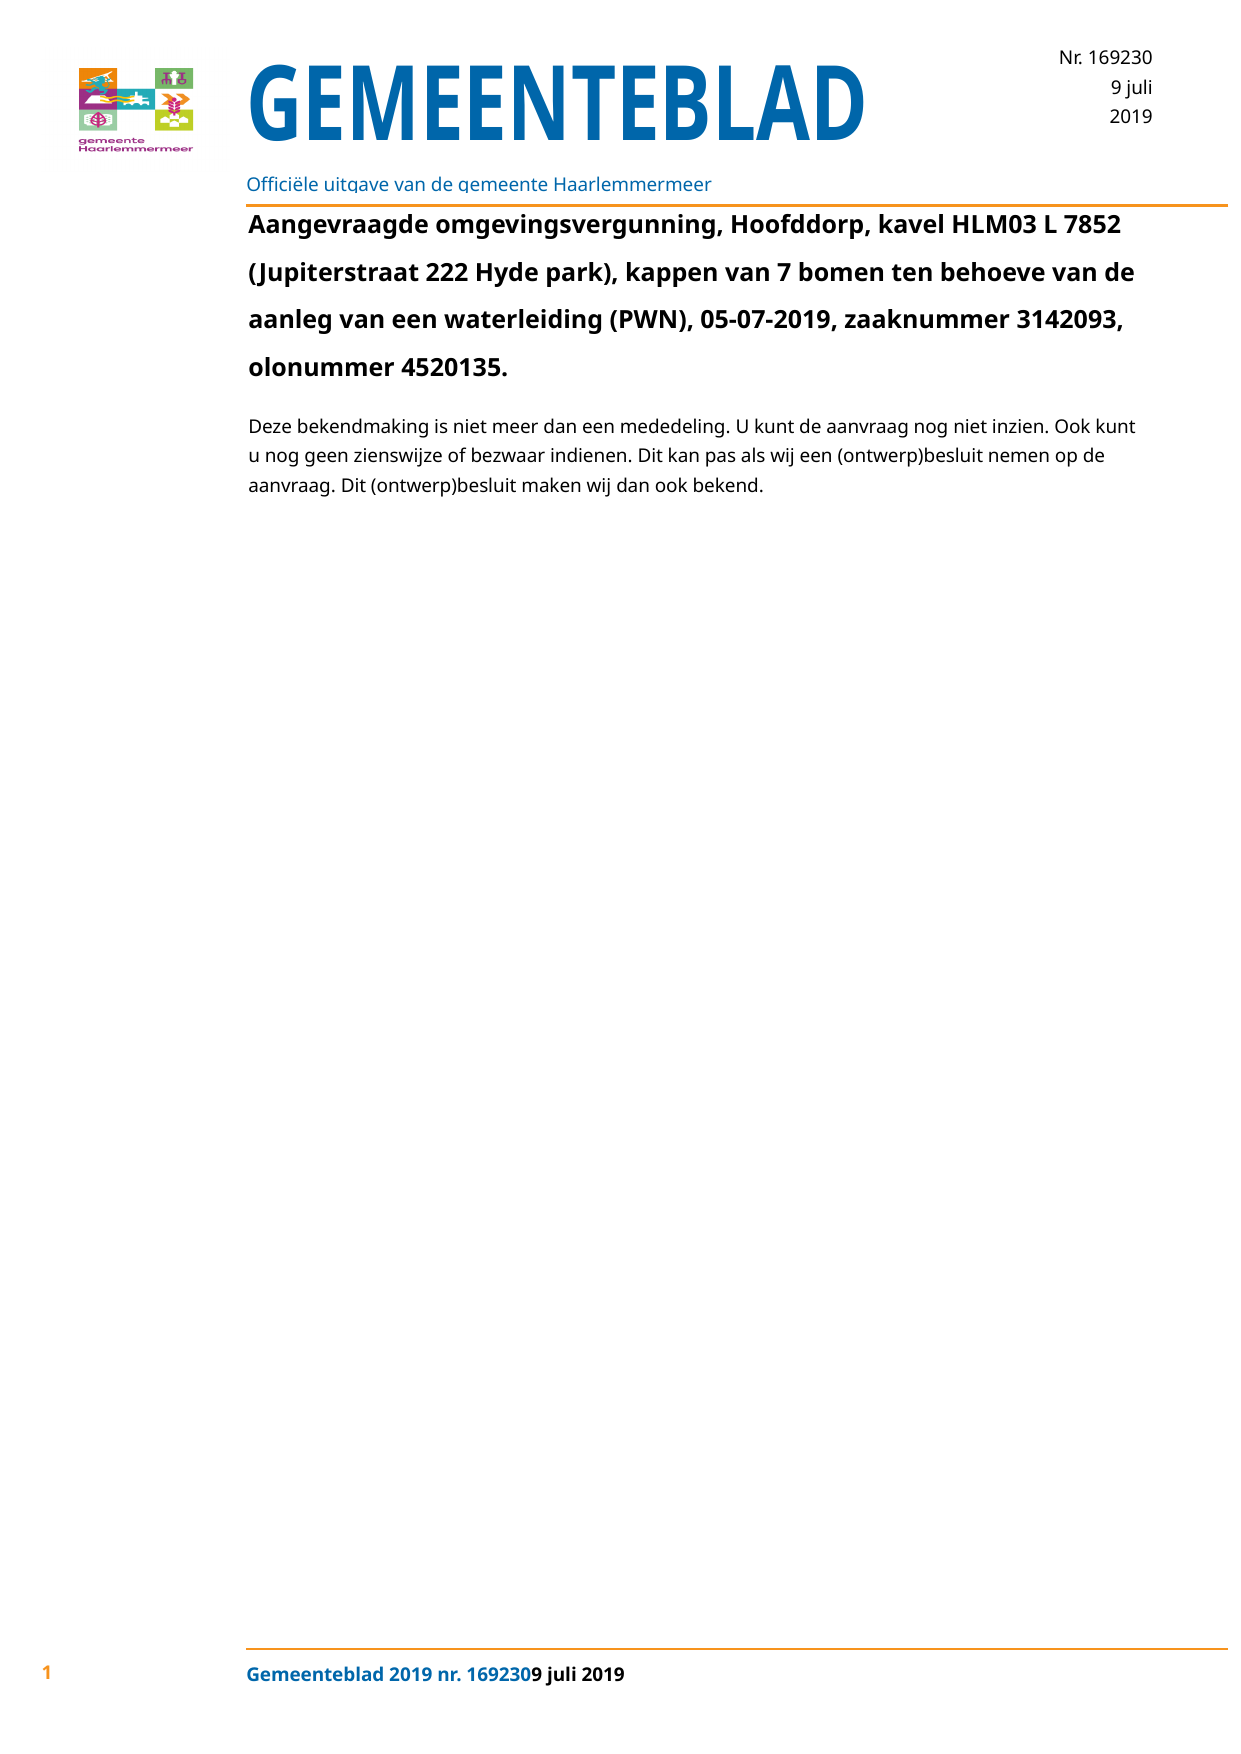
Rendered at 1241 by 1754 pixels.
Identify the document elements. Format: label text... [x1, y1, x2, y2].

picture [41, 47, 231, 172]
text Deze bekendmaking is niet meer dan een mededeling. U kunt de aanvraag nog niet inzien. Ook kunt u nog geen zienswijze of bezwaar indienen. Dit kan pas als wij een (ontwerp)besluit nemen op de aanvraag. Dit (ontwerp)besluit maken wij dan ook bekend. [248, 413, 1152, 498]
text Aangevraagde omgevingsvergunning, Hoofddorp, kavel HLM03 L 7852 (Jupiterstraat 222 Hyde park), kappen van 7 bomen ten behoeve van de aanleg van een waterleiding (PWN), 05-07-2019, zaaknummer 3142093, olonummer 4520135. [248, 207, 1152, 384]
